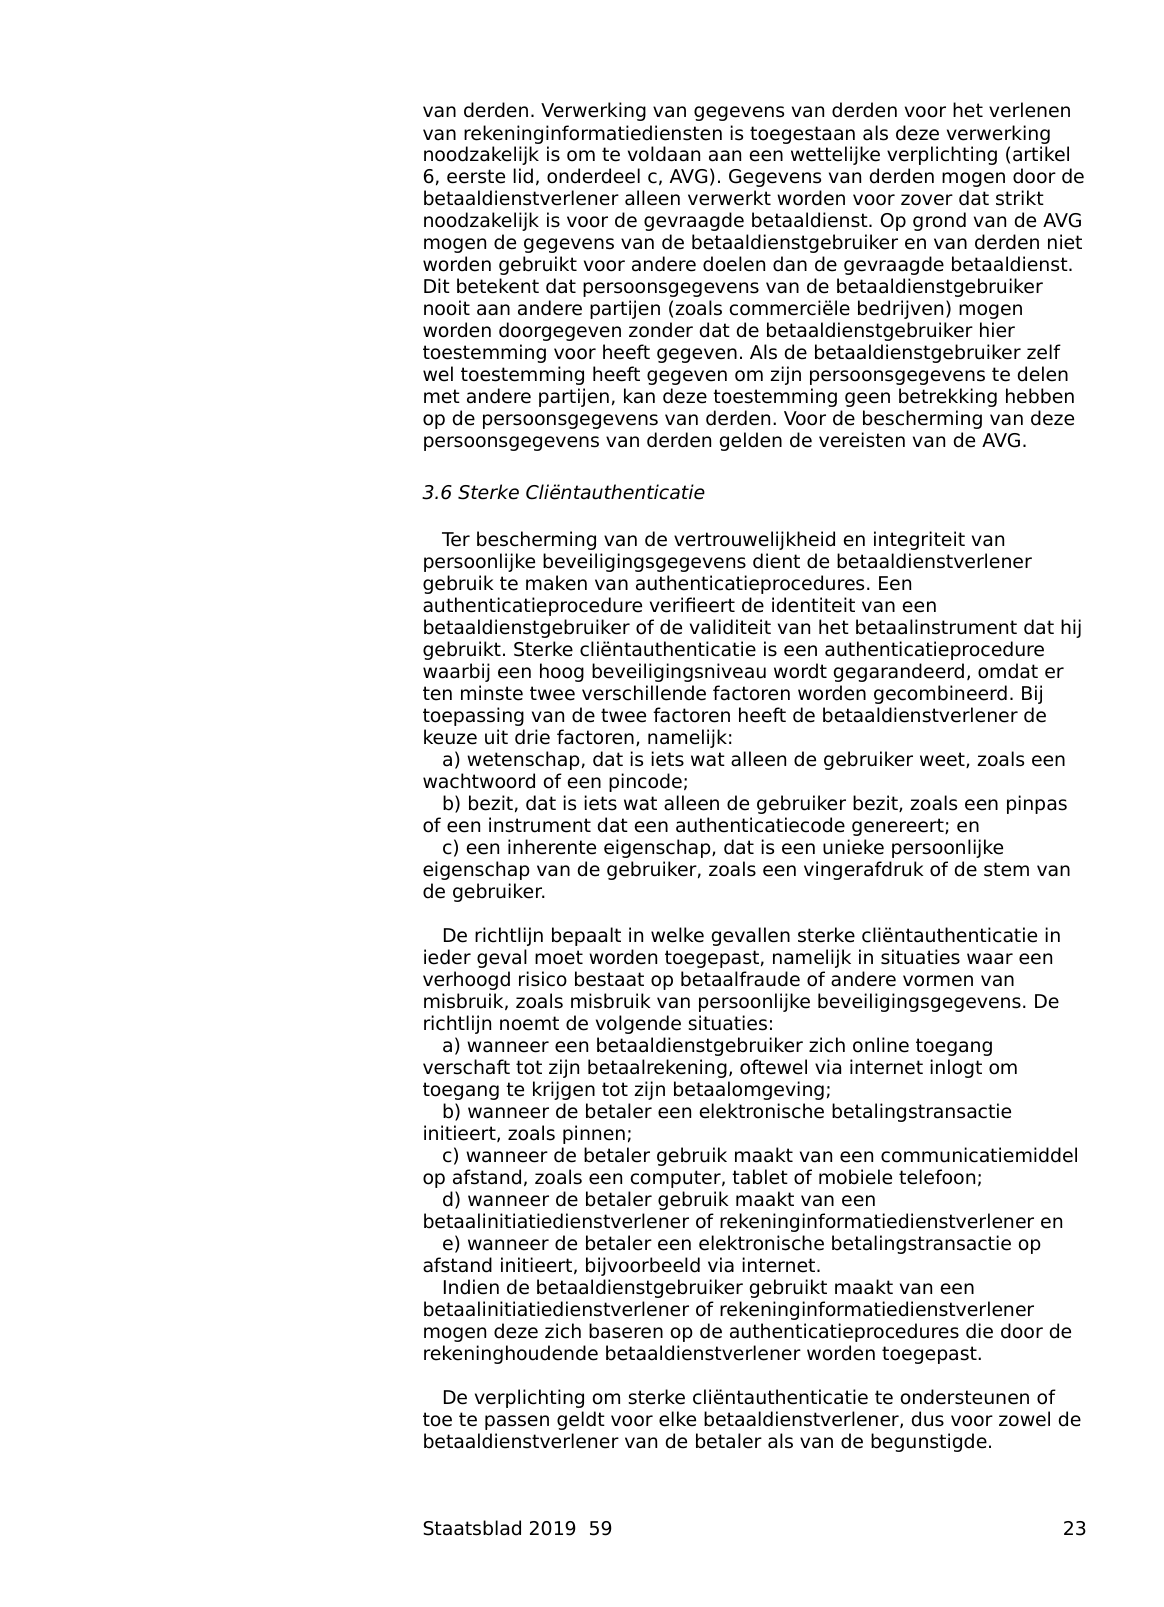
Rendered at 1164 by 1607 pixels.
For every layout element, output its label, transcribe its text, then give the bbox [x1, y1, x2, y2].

text De verplichting om sterke cliëntauthenticatie te ondersteunen of toe te passen geldt voor elke betaaldienstverlener, dus voor zowel de betaaldienstverlener van de betaler als van de begunstigde. [422, 1387, 1087, 1453]
text a) wanneer een betaaldienstgebruiker zich online toegang verschaft tot zijn betaalrekening, oftewel via internet inlogt om toegang te krijgen tot zijn betaalomgeving; [422, 1035, 1087, 1101]
text van derden. Verwerking van gegevens van derden voor het verlenen van rekeninginformatiediensten is toegestaan als deze verwerking noodzakelijk is om te voldaan aan een wettelijke verplichting (artikel 6, eerste lid, onderdeel c, AVG). Gegevens van derden mogen door de betaaldienstverlener alleen verwerkt worden voor zover dat strikt noodzakelijk is voor de gevraagde betaaldienst. Op grond van de AVG mogen de gegevens van de betaaldienstgebruiker en van derden niet worden gebruikt voor andere doelen dan de gevraagde betaaldienst. Dit betekent dat persoonsgegevens van de betaaldienstgebruiker nooit aan andere partijen (zoals commerciële bedrijven) mogen worden doorgegeven zonder dat de betaaldienstgebruiker hier toestemming voor heeft gegeven. Als de betaaldienstgebruiker zelf wel toestemming heeft gegeven om zijn persoonsgegevens te delen met andere partijen, kan deze toestemming geen betrekking hebben op de persoonsgegevens van derden. Voor de bescherming van deze persoonsgegevens van derden gelden de vereisten van de AVG. [422, 100, 1087, 452]
text Indien de betaaldienstgebruiker gebruikt maakt van een betaalinitiatiedienstverlener of rekeninginformatiedienstverlener mogen deze zich baseren op de authenticatieprocedures die door de rekeninghoudende betaaldienstverlener worden toegepast. [422, 1277, 1087, 1364]
text d) wanneer de betaler gebruik maakt van een betaalinitiatiedienstverlener of rekeninginformatiedienstverlener en [422, 1189, 1087, 1233]
text b) wanneer de betaler een elektronische betalingstransactie initieert, zoals pinnen; [422, 1101, 1087, 1145]
text De richtlijn bepaalt in welke gevallen sterke cliëntauthenticatie in ieder geval moet worden toegepast, namelijk in situaties waar een verhoogd risico bestaat op betaalfraude of andere vormen van misbruik, zoals misbruik van persoonlijke beveiligingsgegevens. De richtlijn noemt de volgende situaties: [422, 925, 1087, 1035]
text e) wanneer de betaler een elektronische betalingstransactie op afstand initieert, bijvoorbeeld via internet. [422, 1233, 1087, 1277]
text c) wanneer de betaler gebruik maakt van een communicatiemiddel op afstand, zoals een computer, tablet of mobiele telefoon; [422, 1145, 1087, 1189]
text Ter bescherming van de vertrouwelijkheid en integriteit van persoonlijke beveiligingsgegevens dient de betaaldienstverlener gebruik te maken van authenticatieprocedures. Een authenticatieprocedure verifieert de identiteit van een betaaldienstgebruiker of de validiteit van het betaalinstrument dat hij gebruikt. Sterke cliëntauthenticatie is een authenticatieprocedure waarbij een hoog beveiligingsniveau wordt gegarandeerd, omdat er ten minste twee verschillende factoren worden gecombineerd. Bij toepassing van de twee factoren heeft de betaaldienstverlener de keuze uit drie factoren, namelijk: [422, 529, 1087, 749]
subtitle 3.6 Sterke Cliëntauthenticatie [422, 482, 1087, 504]
text a) wetenschap, dat is iets wat alleen de gebruiker weet, zoals een wachtwoord of een pincode; [422, 749, 1087, 793]
text b) bezit, dat is iets wat alleen de gebruiker bezit, zoals een pinpas of een instrument dat een authenticatiecode genereert; en [422, 793, 1087, 837]
text c) een inherente eigenschap, dat is een unieke persoonlijke eigenschap van de gebruiker, zoals een vingerafdruk of de stem van de gebruiker. [422, 837, 1087, 903]
